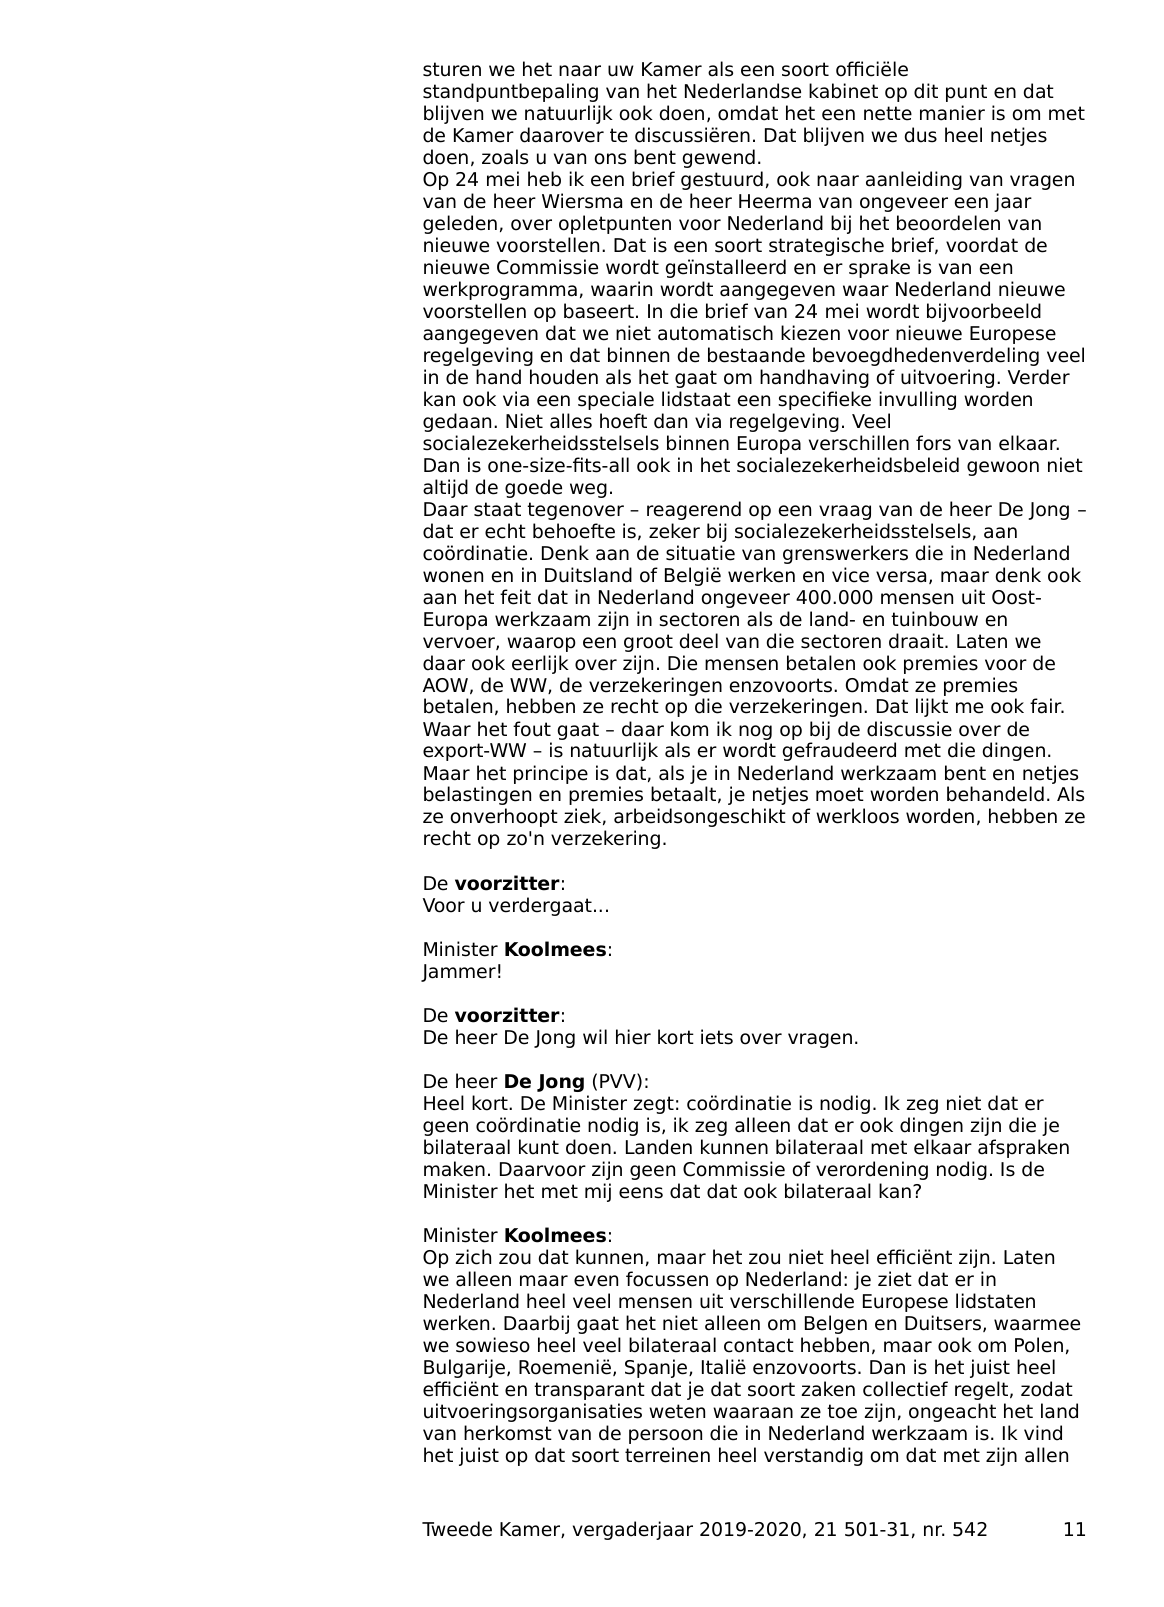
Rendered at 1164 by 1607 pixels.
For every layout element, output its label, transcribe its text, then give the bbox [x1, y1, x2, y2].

text Heel kort. De Minister zegt: coördinatie is nodig. Ik zeg niet dat er geen coördinatie nodig is, ik zeg alleen dat er ook dingen zijn die je bilateraal kunt doen. Landen kunnen bilateraal met elkaar afspraken maken. Daarvoor zijn geen Commissie of verordening nodig. Is de Minister het met mij eens dat dat ook bilateraal kan? [422, 1093, 1087, 1203]
text De heer De Jong wil hier kort iets over vragen. [422, 1027, 1087, 1049]
text Daar staat tegenover – reagerend op een vraag van de heer De Jong – dat er echt behoefte is, zeker bij socialezekerheidsstelsels, aan coördinatie. Denk aan de situatie van grenswerkers die in Nederland wonen en in Duitsland of België werken en vice versa, maar denk ook aan het feit dat in Nederland ongeveer 400.000 mensen uit Oost-Europa werkzaam zijn in sectoren als de land- en tuinbouw en vervoer, waarop een groot deel van die sectoren draait. Laten we daar ook eerlijk over zijn. Die mensen betalen ook premies voor de AOW, de WW, de verzekeringen enzovoorts. Omdat ze premies betalen, hebben ze recht op die verzekeringen. Dat lijkt me ook fair. Waar het fout gaat – daar kom ik nog op bij de discussie over de export-WW – is natuurlijk als er wordt gefraudeerd met die dingen. Maar het principe is dat, als je in Nederland werkzaam bent en netjes belastingen en premies betaalt, je netjes moet worden behandeld. Als ze onverhoopt ziek, arbeidsongeschikt of werkloos worden, hebben ze recht op zo'n verzekering. [422, 499, 1087, 850]
text Minister Koolmees: [422, 939, 1087, 961]
text De voorzitter: [422, 872, 1087, 894]
text De heer De Jong (PVV): [422, 1071, 1087, 1093]
text Op 24 mei heb ik een brief gestuurd, ook naar aanleiding van vragen van de heer Wiersma en de heer Heerma van ongeveer een jaar geleden, over opletpunten voor Nederland bij het beoordelen van nieuwe voorstellen. Dat is een soort strategische brief, voordat de nieuwe Commissie wordt geïnstalleerd en er sprake is van een werkprogramma, waarin wordt aangegeven waar Nederland nieuwe voorstellen op baseert. In die brief van 24 mei wordt bijvoorbeeld aangegeven dat we niet automatisch kiezen voor nieuwe Europese regelgeving en dat binnen de bestaande bevoegdhedenverdeling veel in de hand houden als het gaat om handhaving of uitvoering. Verder kan ook via een speciale lidstaat een specifieke invulling worden gedaan. Niet alles hoeft dan via regelgeving. Veel socialezekerheidsstelsels binnen Europa verschillen fors van elkaar. Dan is one-size-fits-all ook in het socialezekerheidsbeleid gewoon niet altijd de goede weg. [422, 169, 1087, 499]
text De voorzitter: [422, 1005, 1087, 1027]
text Voor u verdergaat... [422, 894, 1087, 916]
text Op zich zou dat kunnen, maar het zou niet heel efficiënt zijn. Laten we alleen maar even focussen op Nederland: je ziet dat er in Nederland heel veel mensen uit verschillende Europese lidstaten werken. Daarbij gaat het niet alleen om Belgen en Duitsers, waarmee we sowieso heel veel bilateraal contact hebben, maar ook om Polen, Bulgarije, Roemenië, Spanje, Italië enzovoorts. Dan is het juist heel efficiënt en transparant dat je dat soort zaken collectief regelt, zodat uitvoeringsorganisaties weten waaraan ze toe zijn, ongeacht het land van herkomst van de persoon die in Nederland werkzaam is. Ik vind het juist op dat soort terreinen heel verstandig om dat met zijn allen [422, 1247, 1087, 1467]
text Jammer! [422, 961, 1087, 983]
text sturen we het naar uw Kamer als een soort officiële standpuntbepaling van het Nederlandse kabinet op dit punt en dat blijven we natuurlijk ook doen, omdat het een nette manier is om met de Kamer daarover te discussiëren. Dat blijven we dus heel netjes doen, zoals u van ons bent gewend. [422, 59, 1087, 169]
text Minister Koolmees: [422, 1225, 1087, 1247]
